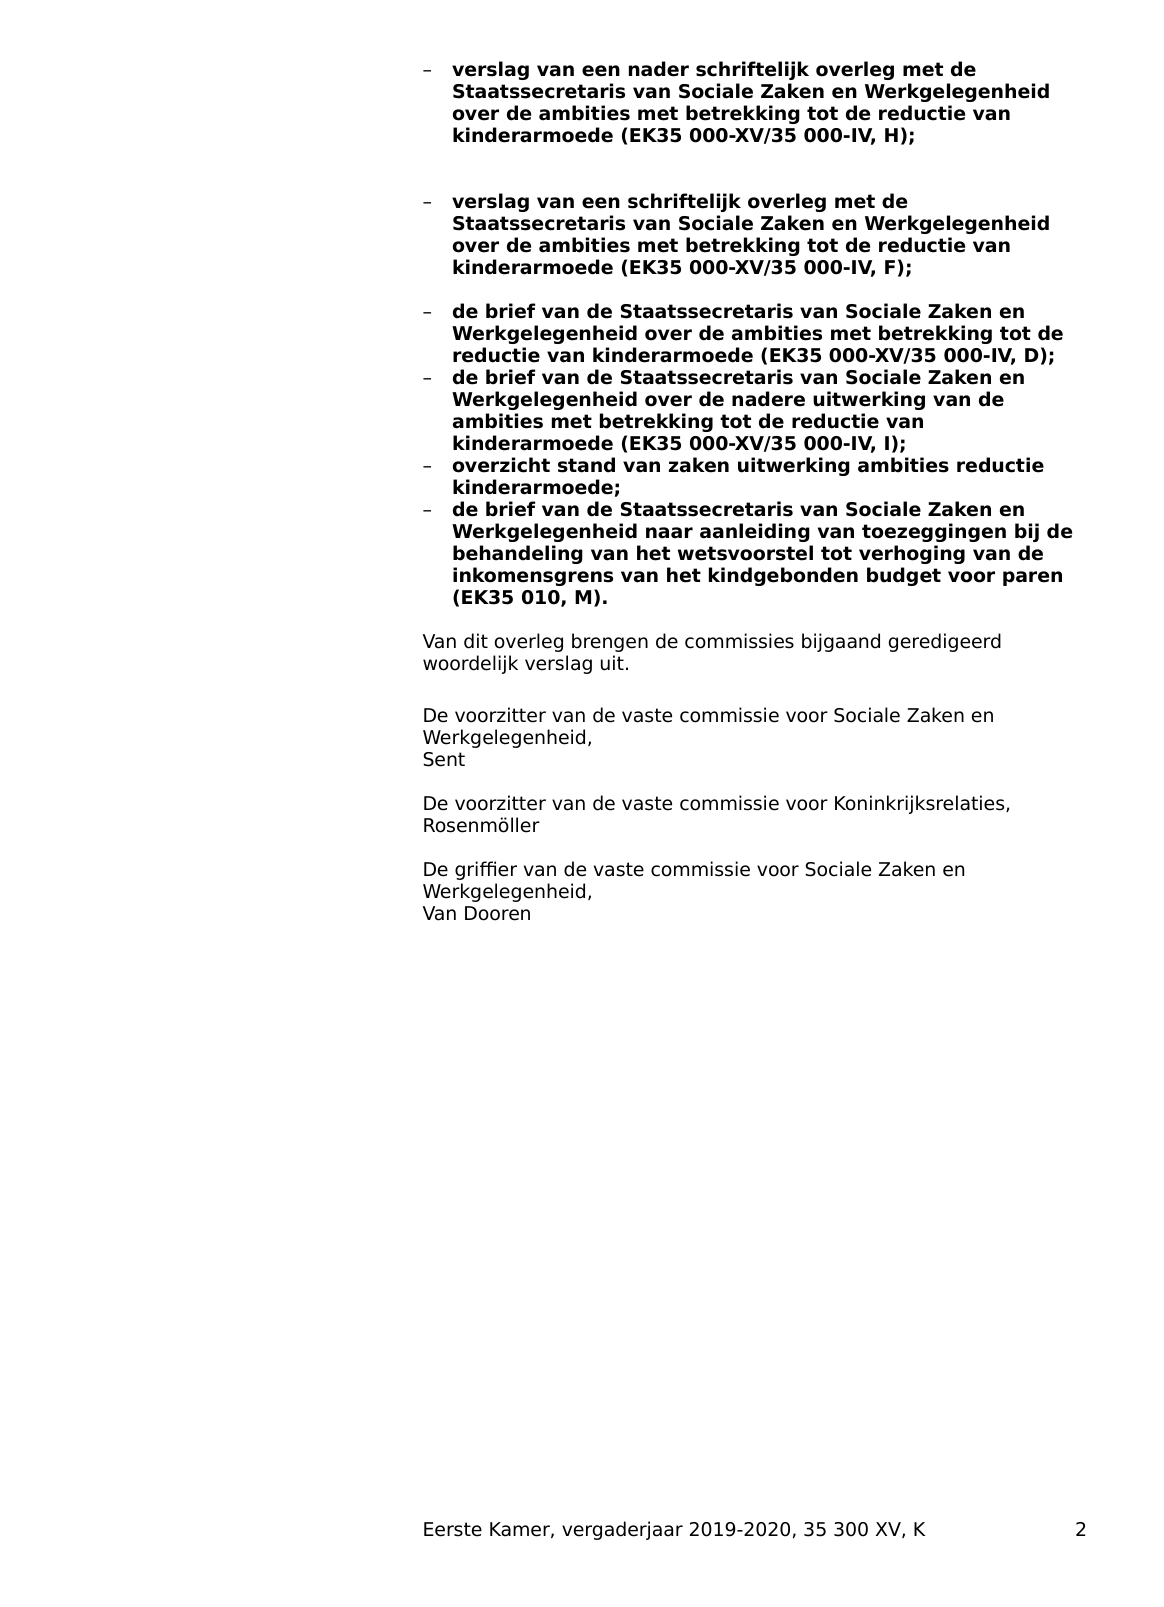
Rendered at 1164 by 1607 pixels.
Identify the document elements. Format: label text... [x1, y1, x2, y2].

text De voorzitter van de vaste commissie voor Koninkrijksrelaties, Rosenmöller [422, 793, 1087, 837]
text – verslag van een schriftelijk overleg met de Staatssecretaris van Sociale Zaken en Werkgelegenheid over de ambities met betrekking tot de reductie van kinderarmoede (EK35 000-XV/35 000-IV, F); [422, 191, 1087, 279]
text – de brief van de Staatssecretaris van Sociale Zaken en Werkgelegenheid over de nadere uitwerking van de ambities met betrekking tot de reductie van kinderarmoede (EK35 000-XV/35 000-IV, I); [422, 367, 1087, 455]
text – overzicht stand van zaken uitwerking ambities reductie kinderarmoede; [422, 455, 1087, 499]
text De voorzitter van de vaste commissie voor Sociale Zaken en Werkgelegenheid, Sent [422, 705, 1087, 771]
text – verslag van een nader schriftelijk overleg met de Staatssecretaris van Sociale Zaken en Werkgelegenheid over de ambities met betrekking tot de reductie van kinderarmoede (EK35 000-XV/35 000-IV, H); [422, 59, 1087, 147]
text – de brief van de Staatssecretaris van Sociale Zaken en Werkgelegenheid over de ambities met betrekking tot de reductie van kinderarmoede (EK35 000-XV/35 000-IV, D); [422, 301, 1087, 367]
text Van dit overleg brengen de commissies bijgaand geredigeerd woordelijk verslag uit. [422, 631, 1087, 675]
text – de brief van de Staatssecretaris van Sociale Zaken en Werkgelegenheid naar aanleiding van toezeggingen bij de behandeling van het wetsvoorstel tot verhoging van de inkomensgrens van het kindgebonden budget voor paren (EK35 010, M). [422, 499, 1087, 608]
text De griffier van de vaste commissie voor Sociale Zaken en Werkgelegenheid, Van Dooren [422, 859, 1087, 925]
